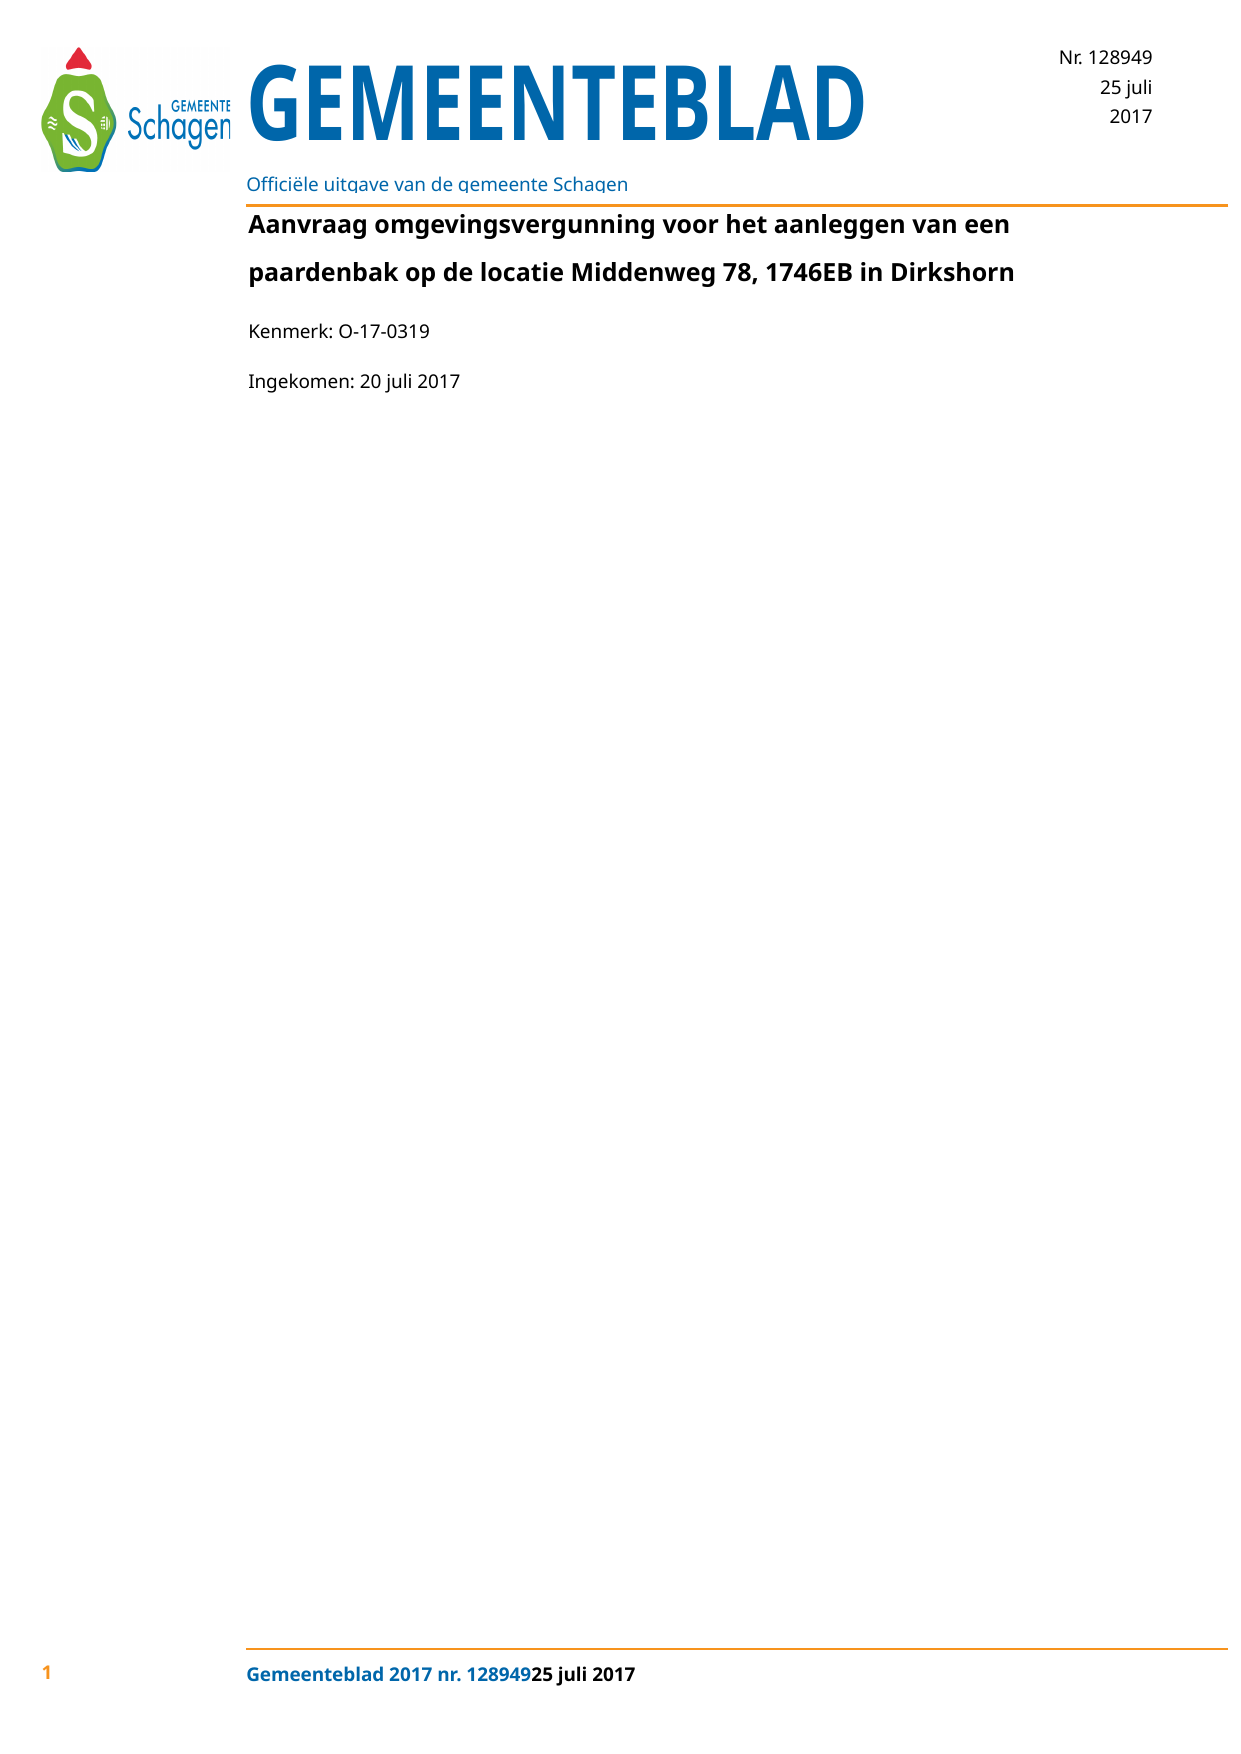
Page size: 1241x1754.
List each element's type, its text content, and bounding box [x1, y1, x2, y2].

text Kenmerk: O-17-0319 [248, 318, 1152, 344]
text Aanvraag omgevingsvergunning voor het aanleggen van een paardenbak op de locatie Middenweg 78, 1746EB in Dirkshorn [248, 207, 1152, 288]
picture [41, 47, 231, 172]
text Ingekomen: 20 juli 2017 [248, 368, 1152, 394]
